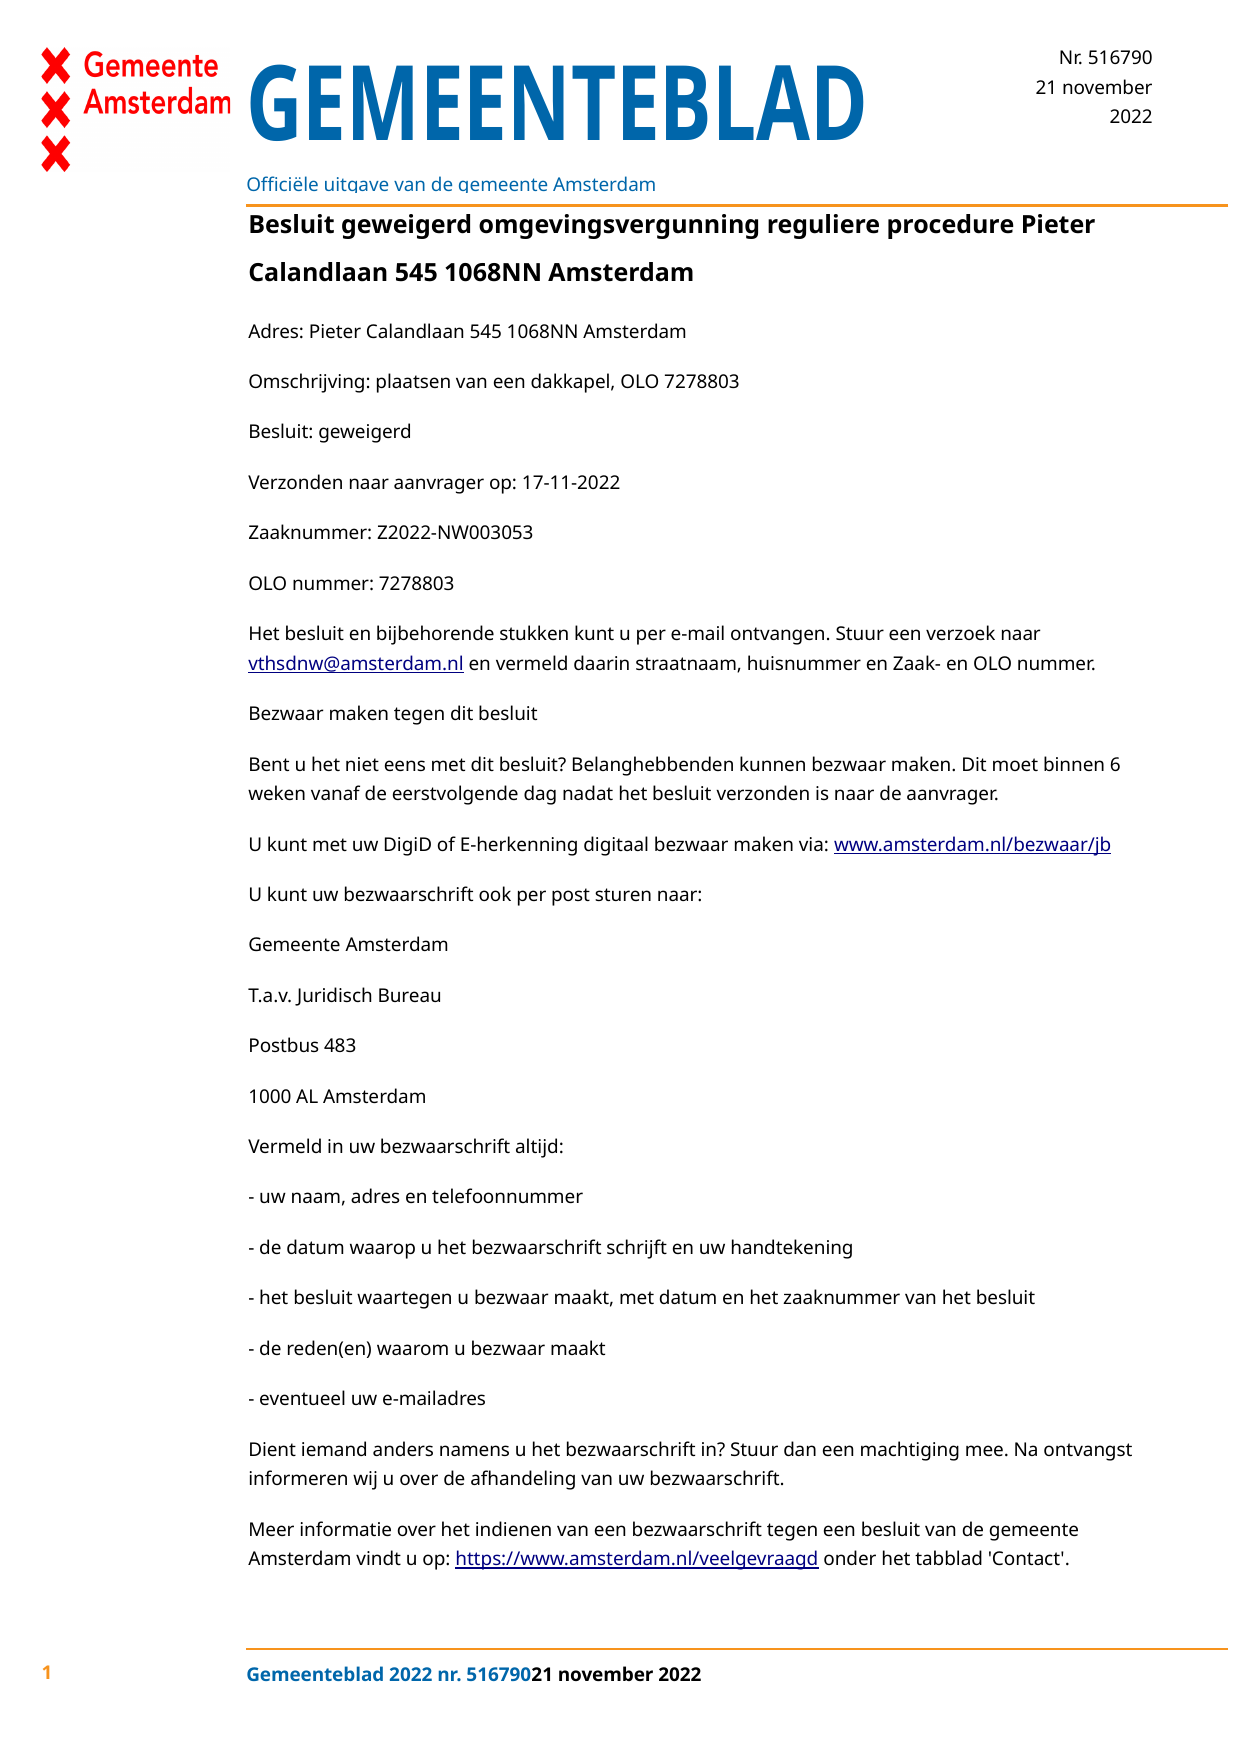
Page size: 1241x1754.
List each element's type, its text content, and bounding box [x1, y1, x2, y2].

text Postbus 483 [248, 1032, 1152, 1058]
text Bezwaar maken tegen dit besluit [248, 700, 1152, 726]
text Vermeld in uw bezwaarschrift altijd: [248, 1133, 1152, 1159]
text T.a.v. Juridisch Bureau [248, 982, 1152, 1008]
text - eventueel uw e-mailadres [248, 1385, 1152, 1411]
text Meer informatie over het indienen van een bezwaarschrift tegen een besluit van de gemeente Amsterdam vindt u op: https://www.amsterdam.nl/veelgevraagd onder het tabblad 'Contact'. [248, 1516, 1152, 1571]
text - het besluit waartegen u bezwaar maakt, met datum en het zaaknummer van het besluit [248, 1284, 1152, 1310]
text U kunt uw bezwaarschrift ook per post sturen naar: [248, 881, 1152, 907]
picture [41, 47, 231, 172]
text Adres: Pieter Calandlaan 545 1068NN Amsterdam [248, 318, 1152, 344]
text Besluit: geweigerd [248, 419, 1152, 444]
text Verzonden naar aanvrager op: 17-11-2022 [248, 469, 1152, 495]
text - de reden(en) waarom u bezwaar maakt [248, 1335, 1152, 1361]
text 1000 AL Amsterdam [248, 1083, 1152, 1109]
text Gemeente Amsterdam [248, 932, 1152, 957]
text Zaaknummer: Z2022-NW003053 [248, 519, 1152, 545]
text Dient iemand anders namens u het bezwaarschrift in? Stuur dan een machtiging mee. Na ontvangst informeren wij u over de afhandeling van uw bezwaarschrift. [248, 1436, 1152, 1491]
text Omschrijving: plaatsen van een dakkapel, OLO 7278803 [248, 368, 1152, 394]
text OLO nummer: 7278803 [248, 570, 1152, 596]
text - uw naam, adres en telefoonnummer [248, 1184, 1152, 1209]
text Het besluit en bijbehorende stukken kunt u per e-mail ontvangen. Stuur een verzoek naar vthsdnw@amsterdam.nl en vermeld daarin straatnaam, huisnummer en Zaak- en OLO nummer. [248, 620, 1152, 676]
text Bent u het niet eens met dit besluit? Belanghebbenden kunnen bezwaar maken. Dit moet binnen 6 weken vanaf de eerstvolgende dag nadat het besluit verzonden is naar de aanvrager. [248, 751, 1152, 806]
text U kunt met uw DigiD of E-herkenning digitaal bezwaar maken via: www.amsterdam.nl/bezwaar/jb [248, 831, 1152, 857]
text Besluit geweigerd omgevingsvergunning reguliere procedure Pieter Calandlaan 545 1068NN Amsterdam [248, 207, 1152, 288]
text - de datum waarop u het bezwaarschrift schrijft en uw handtekening [248, 1234, 1152, 1260]
